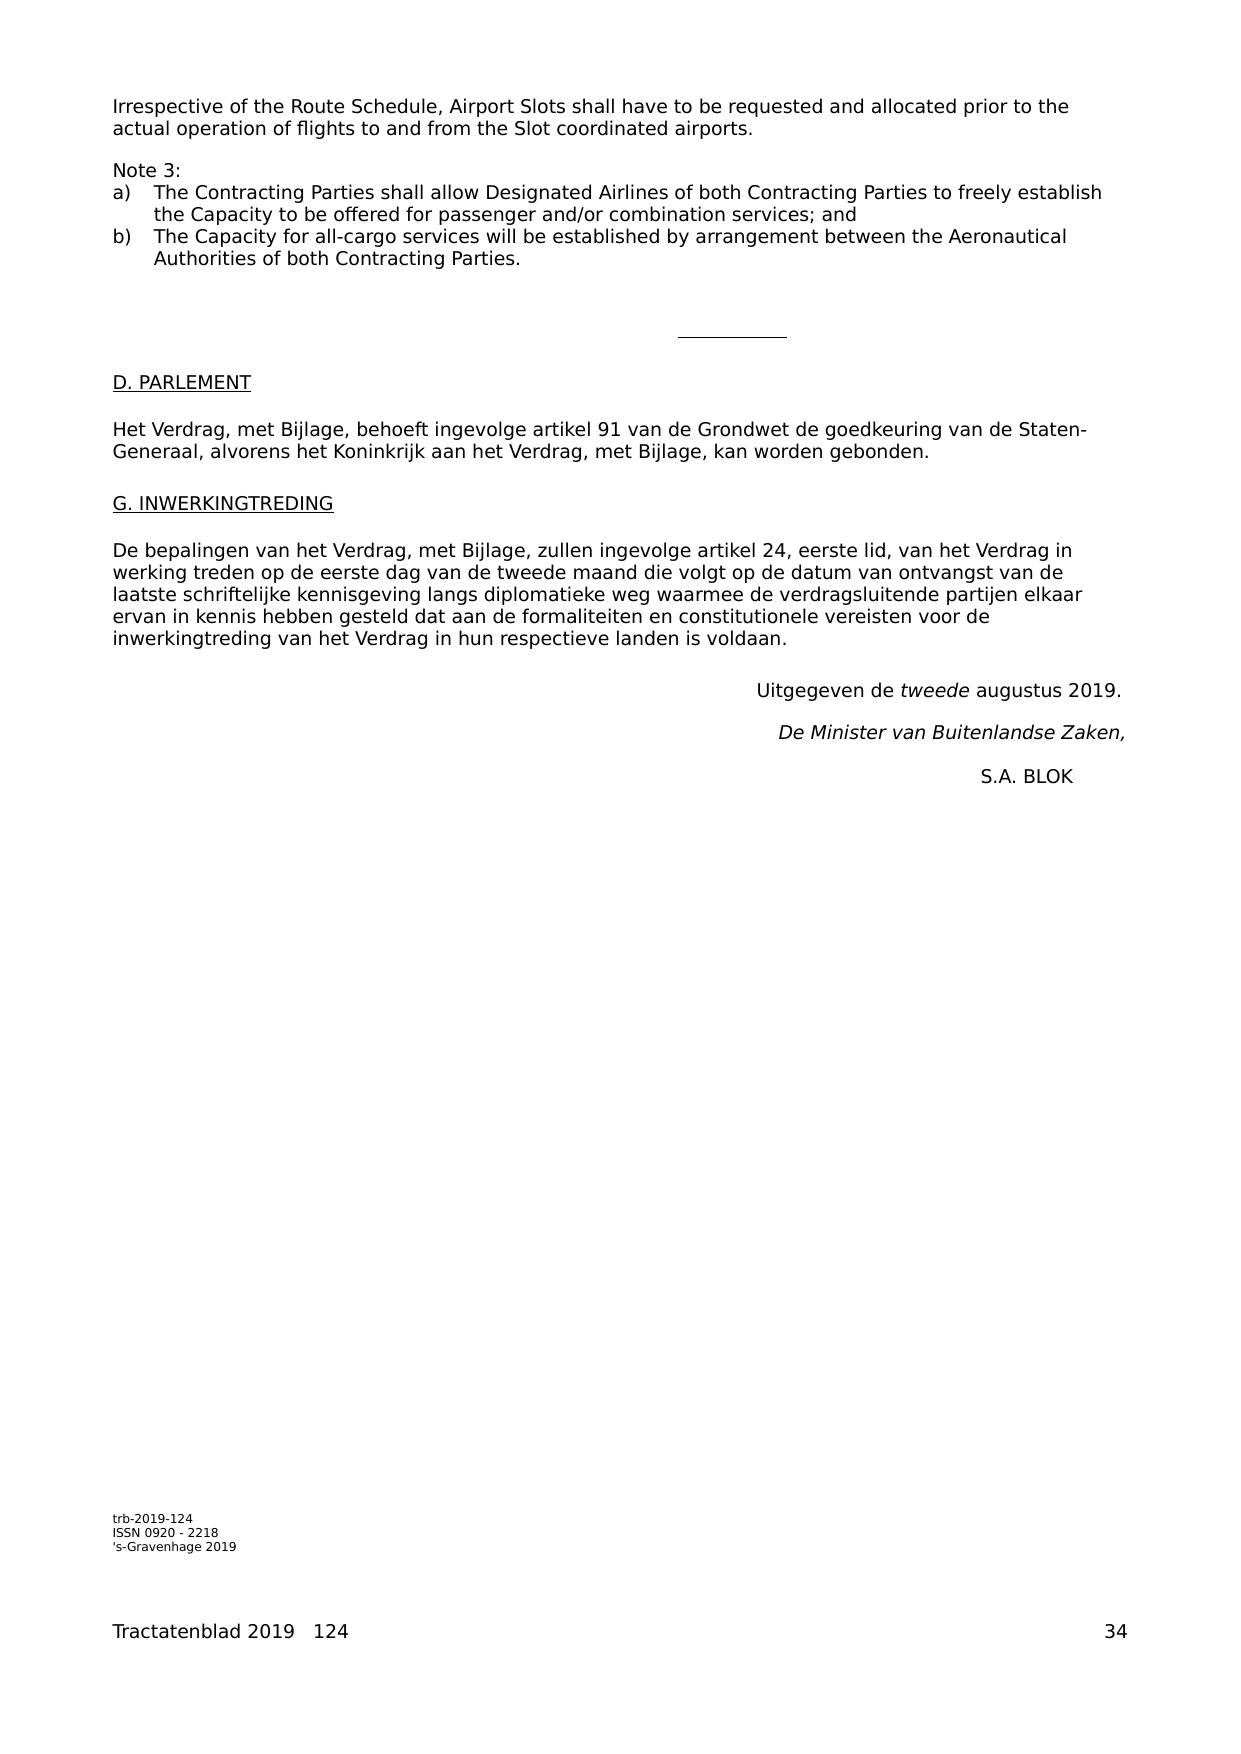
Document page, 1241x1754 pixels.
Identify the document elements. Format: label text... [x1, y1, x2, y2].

text De bepalingen van het Verdrag, met Bijlage, zullen ingevolge artikel 24, eerste lid, van het Verdrag in werking treden op de eerste dag van de tweede maand die volgt op de datum van ontvangst van de laatste schriftelijke kennisgeving langs diplomatieke weg waarmee de verdragsluitende partijen elkaar ervan in kennis hebben gesteld dat aan de formaliteiten en constitutionele vereisten voor de inwerkingtreding van het Verdrag in hun respectieve landen is voldaan. [112, 540, 1128, 649]
text De Minister van Buitenlandse Zaken, S.A. BLOK [112, 722, 1128, 787]
subtitle D. PARLEMENT [112, 372, 1128, 394]
text Irrespective of the Route Schedule, Airport Slots shall have to be requested and allocated prior to the actual operation of flights to and from the Slot coordinated airports. [112, 96, 1128, 140]
text Note 3: [112, 160, 1128, 182]
text ISSN 0920 - 2218 [112, 1526, 346, 1540]
text Uitgegeven de tweede augustus 2019. [112, 679, 1128, 702]
text 's-Gravenhage 2019 [112, 1540, 346, 1554]
text Het Verdrag, met Bijlage, behoeft ingevolge artikel 91 van de Grondwet de goedkeuring van de Staten-Generaal, alvorens het Koninkrijk aan het Verdrag, met Bijlage, kan worden gebonden. [112, 419, 1128, 463]
text b) The Capacity for all-cargo services will be established by arrangement between the Aeronautical Authorities of both Contracting Parties. [112, 226, 1128, 270]
text trb-2019-124 [112, 1512, 346, 1526]
subtitle G. INWERKINGTREDING [112, 493, 1128, 515]
text a) The Contracting Parties shall allow Designated Airlines of both Contracting Parties to freely establish the Capacity to be offered for passenger and/or combination services; and [112, 182, 1128, 226]
